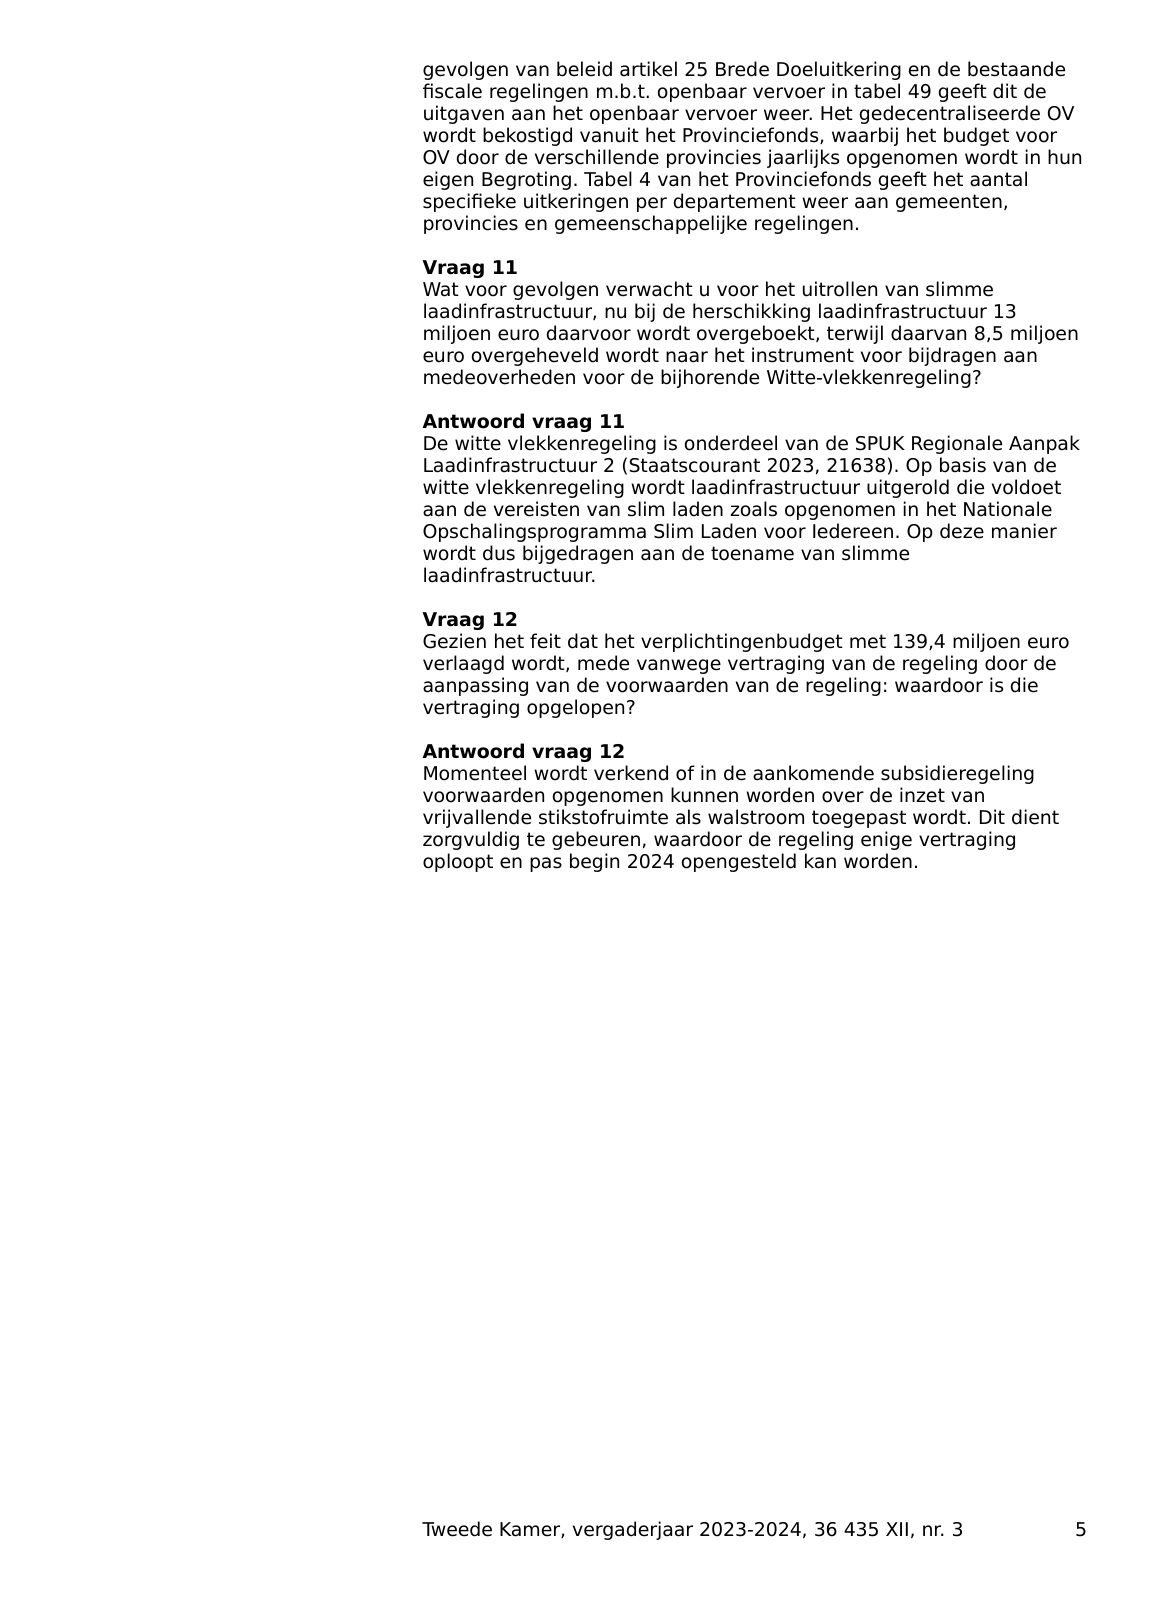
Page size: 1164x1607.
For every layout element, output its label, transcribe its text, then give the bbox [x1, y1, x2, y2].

text Wat voor gevolgen verwacht u voor het uitrollen van slimme laadinfrastructuur, nu bij de herschikking laadinfrastructuur 13 miljoen euro daarvoor wordt overgeboekt, terwijl daarvan 8,5 miljoen euro overgeheveld wordt naar het instrument voor bijdragen aan medeoverheden voor de bijhorende Witte-vlekkenregeling? [422, 279, 1087, 389]
text Momenteel wordt verkend of in de aankomende subsidieregeling voorwaarden opgenomen kunnen worden over de inzet van vrijvallende stikstofruimte als walstroom toegepast wordt. Dit dient zorgvuldig te gebeuren, waardoor de regeling enige vertraging oploopt en pas begin 2024 opengesteld kan worden. [422, 763, 1087, 873]
text Gezien het feit dat het verplichtingenbudget met 139,4 miljoen euro verlaagd wordt, mede vanwege vertraging van de regeling door de aanpassing van de voorwaarden van de regeling: waardoor is die vertraging opgelopen? [422, 631, 1087, 719]
text Vraag 11 [422, 257, 1087, 279]
text specifieke uitkeringen per departement weer aan gemeenten, provincies en gemeenschappelijke regelingen. [422, 191, 1087, 235]
text De witte vlekkenregeling is onderdeel van de SPUK Regionale Aanpak Laadinfrastructuur 2 (Staatscourant 2023, 21638). Op basis van de witte vlekkenregeling wordt laadinfrastructuur uitgerold die voldoet aan de vereisten van slim laden zoals opgenomen in het Nationale Opschalingsprogramma Slim Laden voor Iedereen. Op deze manier wordt dus bijgedragen aan de toename van slimme laadinfrastructuur. [422, 433, 1087, 587]
text Antwoord vraag 11 [422, 411, 1087, 433]
text gevolgen van beleid artikel 25 Brede Doeluitkering en de bestaande fiscale regelingen m.b.t. openbaar vervoer in tabel 49 geeft dit de uitgaven aan het openbaar vervoer weer. Het gedecentraliseerde OV wordt bekostigd vanuit het Provinciefonds, waarbij het budget voor OV door de verschillende provincies jaarlijks opgenomen wordt in hun eigen Begroting. Tabel 4 van het Provinciefonds geeft het aantal [422, 59, 1087, 191]
text Vraag 12 [422, 609, 1087, 631]
text Antwoord vraag 12 [422, 741, 1087, 763]
